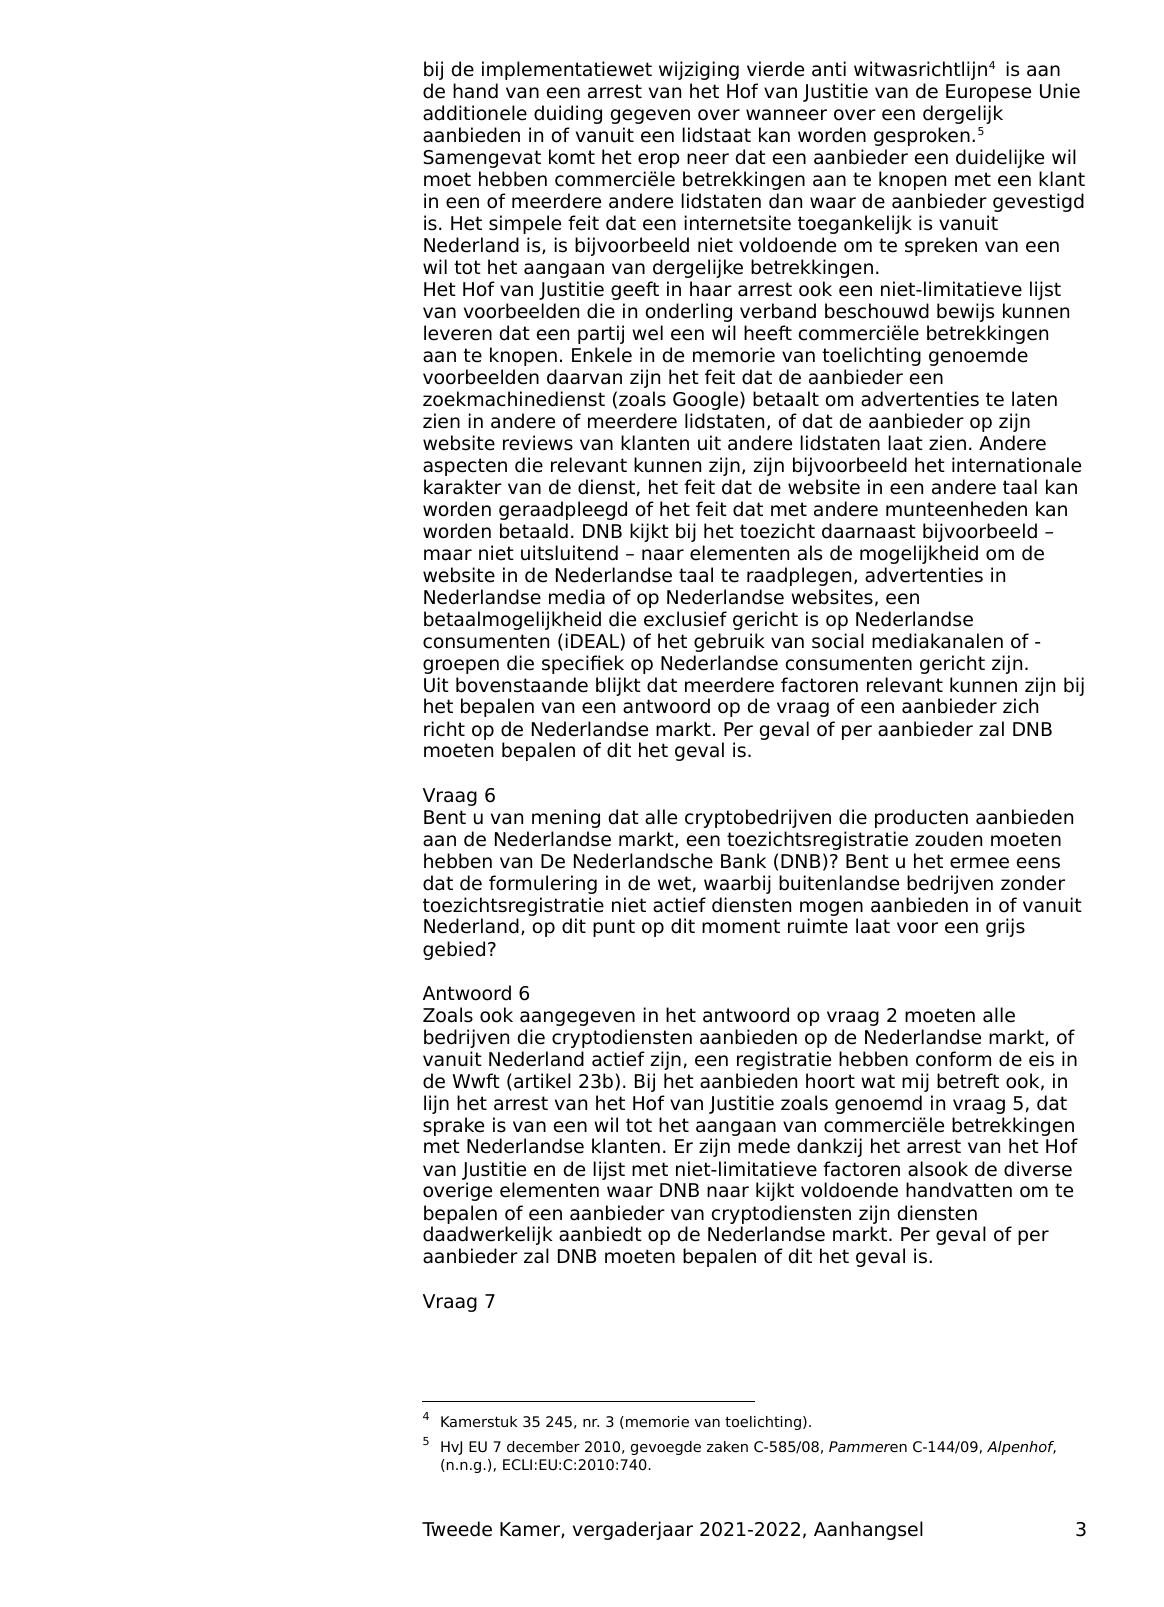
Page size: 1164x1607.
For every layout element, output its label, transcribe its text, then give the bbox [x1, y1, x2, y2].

text Zoals ook aangegeven in het antwoord op vraag 2 moeten alle bedrijven die cryptodiensten aanbieden op de Nederlandse markt, of vanuit Nederland actief zijn, een registratie hebben conform de eis in de Wwft (artikel 23b). Bij het aanbieden hoort wat mij betreft ook, in lijn het arrest van het Hof van Justitie zoals genoemd in vraag 5, dat sprake is van een wil tot het aangaan van commerciële betrekkingen met Nederlandse klanten. Er zijn mede dankzij het arrest van het Hof van Justitie en de lijst met niet-limitatieve factoren alsook de diverse overige elementen waar DNB naar kijkt voldoende handvatten om te bepalen of een aanbieder van cryptodiensten zijn diensten daadwerkelijk aanbiedt op de Nederlandse markt. Per geval of per aanbieder zal DNB moeten bepalen of dit het geval is. [422, 1004, 1087, 1268]
text Antwoord 6 [422, 983, 1087, 1004]
text Bent u van mening dat alle cryptobedrijven die producten aanbieden aan de Nederlandse markt, een toezichtsregistratie zouden moeten hebben van De Nederlandsche Bank (DNB)? Bent u het ermee eens dat de formulering in de wet, waarbij buitenlandse bedrijven zonder toezichtsregistratie niet actief diensten mogen aanbieden in of vanuit Nederland, op dit punt op dit moment ruimte laat voor een grijs gebied? [422, 807, 1087, 960]
text Uit bovenstaande blijkt dat meerdere factoren relevant kunnen zijn bij het bepalen van een antwoord op de vraag of een aanbieder zich richt op de Nederlandse markt. Per geval of per aanbieder zal DNB moeten bepalen of dit het geval is. [422, 674, 1087, 762]
text Vraag 7 [422, 1291, 1087, 1312]
text HvJ EU 7 december 2010, gevoegde zaken C-585/08, Pammeren C-144/09, Alpenhof, (n.n.g.), ECLI:EU:C:2010:740. [422, 1435, 1087, 1474]
text Vraag 6 [422, 784, 1087, 807]
text Kamerstuk 35 245, nr. 3 (memorie van toelichting). [422, 1410, 1087, 1432]
text bij de implementatiewet wijziging vierde anti witwasrichtlijn is aan de hand van een arrest van het Hof van Justitie van de Europese Unie additionele duiding gegeven over wanneer over een dergelijk aanbieden in of vanuit een lidstaat kan worden gesproken. Samengevat komt het erop neer dat een aanbieder een duidelijke wil moet hebben commerciële betrekkingen aan te knopen met een klant in een of meerdere andere lidstaten dan waar de aanbieder gevestigd is. Het simpele feit dat een internetsite toegankelijk is vanuit Nederland is, is bijvoorbeeld niet voldoende om te spreken van een wil tot het aangaan van dergelijke betrekkingen. [422, 59, 1087, 279]
text Het Hof van Justitie geeft in haar arrest ook een niet-limitatieve lijst van voorbeelden die in onderling verband beschouwd bewijs kunnen leveren dat een partij wel een wil heeft commerciële betrekkingen aan te knopen. Enkele in de memorie van toelichting genoemde voorbeelden daarvan zijn het feit dat de aanbieder een zoekmachinedienst (zoals Google) betaalt om advertenties te laten zien in andere of meerdere lidstaten, of dat de aanbieder op zijn website reviews van klanten uit andere lidstaten laat zien. Andere aspecten die relevant kunnen zijn, zijn bijvoorbeeld het internationale karakter van de dienst, het feit dat de website in een andere taal kan worden geraadpleegd of het feit dat met andere munteenheden kan worden betaald. DNB kijkt bij het toezicht daarnaast bijvoorbeeld – maar niet uitsluitend – naar elementen als de mogelijkheid om de website in de Nederlandse taal te raadplegen, advertenties in Nederlandse media of op Nederlandse websites, een betaalmogelijkheid die exclusief gericht is op Nederlandse consumenten (iDEAL) of het gebruik van social mediakanalen of -groepen die specifiek op Nederlandse consumenten gericht zijn. [422, 279, 1087, 674]
